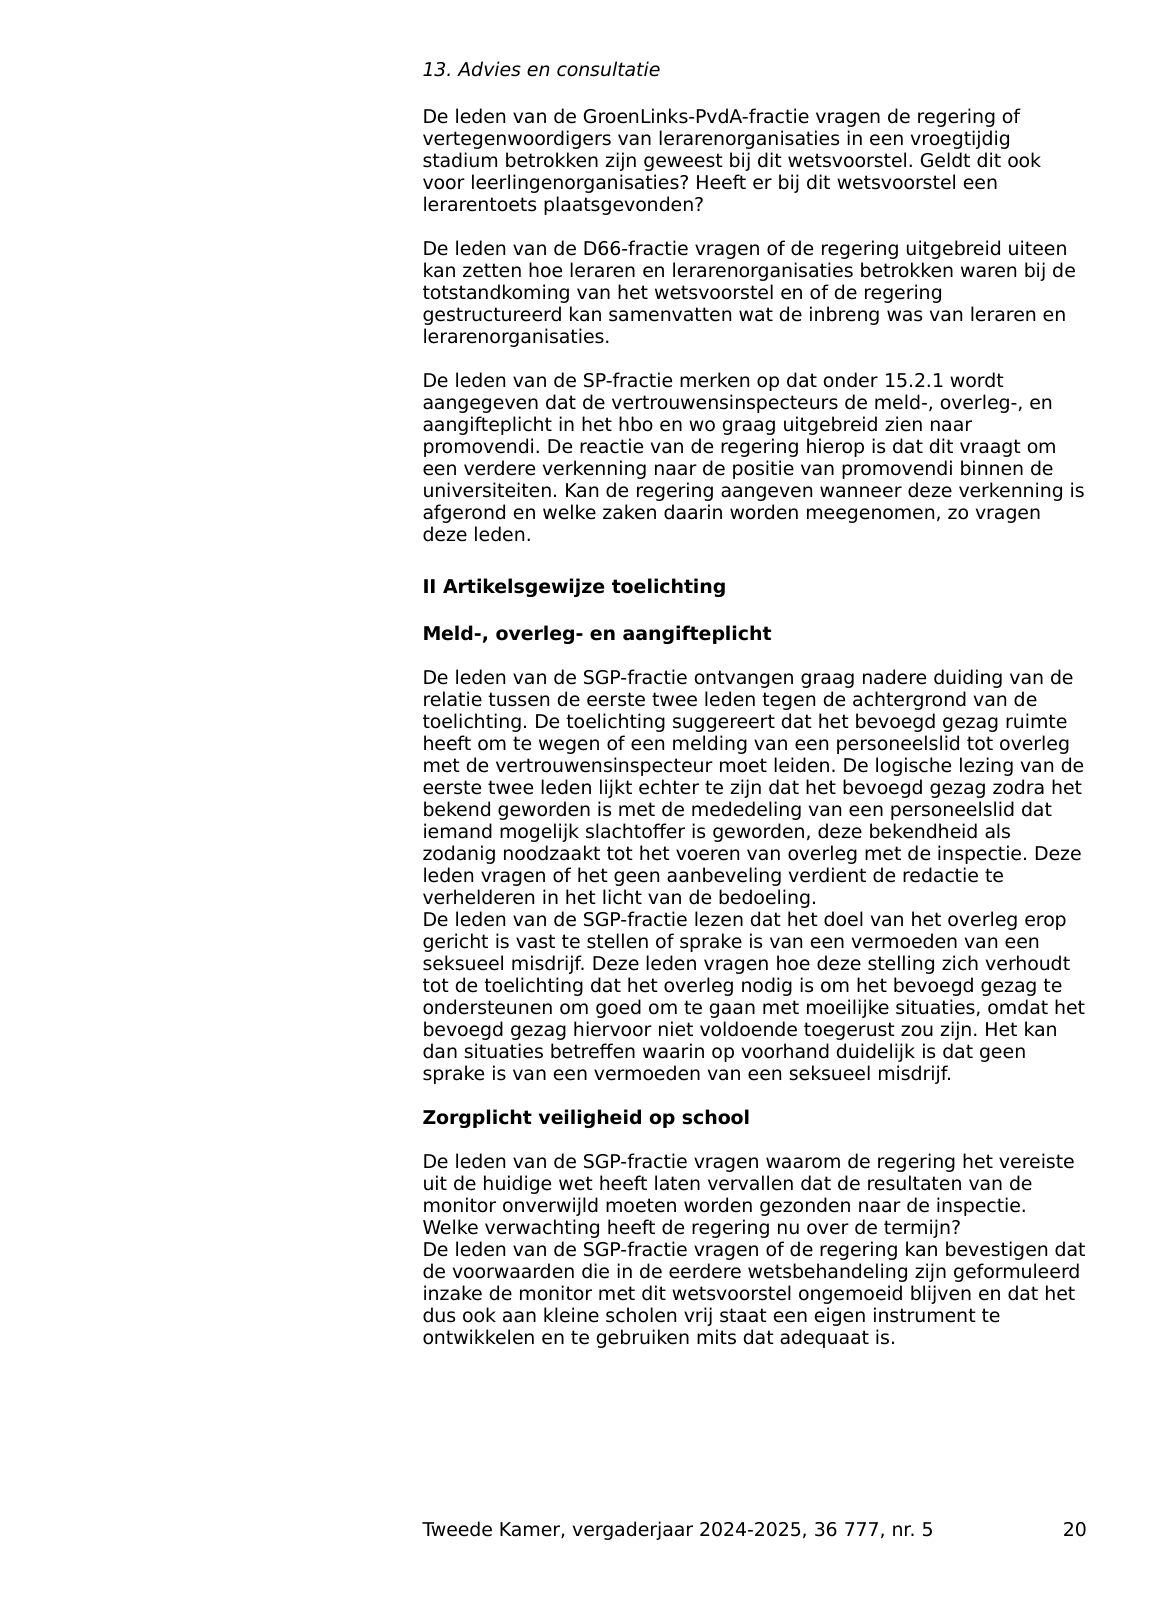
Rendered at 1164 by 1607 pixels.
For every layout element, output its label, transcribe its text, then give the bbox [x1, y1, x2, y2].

text De leden van de SP-fractie merken op dat onder 15.2.1 wordt aangegeven dat de vertrouwensinspecteurs de meld-, overleg-, en aangifteplicht in het hbo en wo graag uitgebreid zien naar promovendi. De reactie van de regering hierop is dat dit vraagt om een verdere verkenning naar de positie van promovendi binnen de universiteiten. Kan de regering aangeven wanneer deze verkenning is afgerond en welke zaken daarin worden meegenomen, zo vragen deze leden. [422, 370, 1087, 546]
subtitle Meld-, overleg- en aangifteplicht [422, 623, 1087, 645]
subtitle II Artikelsgewijze toelichting [422, 576, 1087, 598]
text De leden van de SGP-fractie lezen dat het doel van het overleg erop gericht is vast te stellen of sprake is van een vermoeden van een seksueel misdrijf. Deze leden vragen hoe deze stelling zich verhoudt tot de toelichting dat het overleg nodig is om het bevoegd gezag te ondersteunen om goed om te gaan met moeilijke situaties, omdat het bevoegd gezag hiervoor niet voldoende toegerust zou zijn. Het kan dan situaties betreffen waarin op voorhand duidelijk is dat geen sprake is van een vermoeden van een seksueel misdrijf. [422, 909, 1087, 1085]
text De leden van de D66-fractie vragen of de regering uitgebreid uiteen kan zetten hoe leraren en lerarenorganisaties betrokken waren bij de totstandkoming van het wetsvoorstel en of de regering gestructureerd kan samenvatten wat de inbreng was van leraren en lerarenorganisaties. [422, 238, 1087, 348]
text De leden van de SGP-fractie vragen waarom de regering het vereiste uit de huidige wet heeft laten vervallen dat de resultaten van de monitor onverwijld moeten worden gezonden naar de inspectie. Welke verwachting heeft de regering nu over de termijn? [422, 1151, 1087, 1239]
text De leden van de GroenLinks-PvdA-fractie vragen de regering of vertegenwoordigers van lerarenorganisaties in een vroegtijdig stadium betrokken zijn geweest bij dit wetsvoorstel. Geldt dit ook voor leerlingenorganisaties? Heeft er bij dit wetsvoorstel een lerarentoets plaatsgevonden? [422, 106, 1087, 216]
text De leden van de SGP-fractie vragen of de regering kan bevestigen dat de voorwaarden die in de eerdere wetsbehandeling zijn geformuleerd inzake de monitor met dit wetsvoorstel ongemoeid blijven en dat het dus ook aan kleine scholen vrij staat een eigen instrument te ontwikkelen en te gebruiken mits dat adequaat is. [422, 1239, 1087, 1349]
text De leden van de SGP-fractie ontvangen graag nadere duiding van de relatie tussen de eerste twee leden tegen de achtergrond van de toelichting. De toelichting suggereert dat het bevoegd gezag ruimte heeft om te wegen of een melding van een personeelslid tot overleg met de vertrouwensinspecteur moet leiden. De logische lezing van de eerste twee leden lijkt echter te zijn dat het bevoegd gezag zodra het bekend geworden is met de mededeling van een personeelslid dat iemand mogelijk slachtoffer is geworden, deze bekendheid als zodanig noodzaakt tot het voeren van overleg met de inspectie. Deze leden vragen of het geen aanbeveling verdient de redactie te verhelderen in het licht van de bedoeling. [422, 667, 1087, 909]
subtitle Zorgplicht veiligheid op school [422, 1107, 1087, 1129]
subtitle 13. Advies en consultatie [422, 59, 1087, 81]
